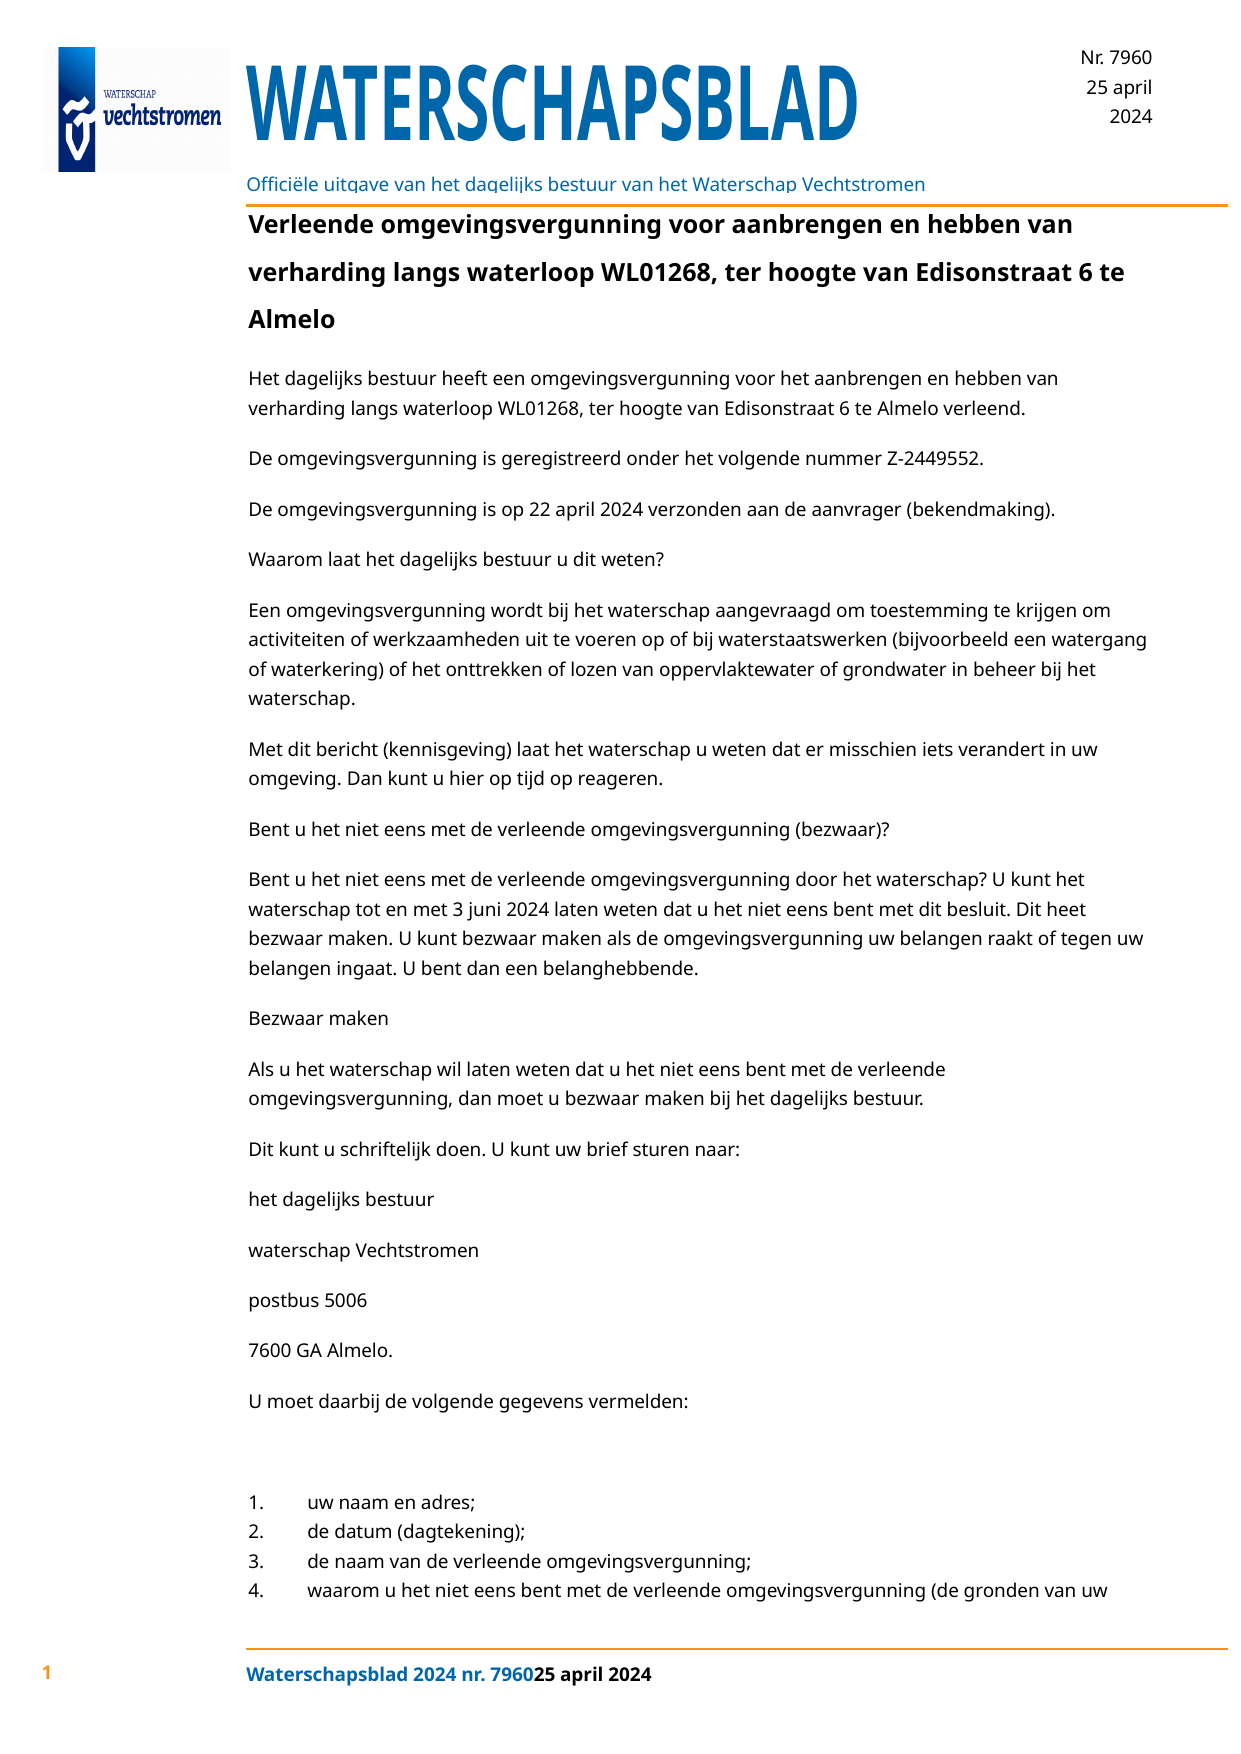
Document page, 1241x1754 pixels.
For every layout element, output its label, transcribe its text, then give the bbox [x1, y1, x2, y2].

text 7600 GA Almelo. [248, 1338, 1152, 1363]
text Bent u het niet eens met de verleende omgevingsvergunning (bezwaar)? [248, 816, 1152, 842]
list waarom u het niet eens bent met de verleende omgevingsvergunning (de gronden van uw [248, 1578, 1152, 1603]
text De omgevingsvergunning is geregistreerd onder het volgende nummer Z-2449552. [248, 446, 1152, 471]
text De omgevingsvergunning is op 22 april 2024 verzonden aan de aanvrager (bekendmaking). [248, 496, 1152, 522]
picture [41, 47, 231, 172]
text U moet daarbij de volgende gegevens vermelden: [248, 1388, 1152, 1414]
text Als u het waterschap wil laten weten dat u het niet eens bent met de verleende omgevingsvergunning, dan moet u bezwaar maken bij het dagelijks bestuur. [248, 1056, 1152, 1111]
text Het dagelijks bestuur heeft een omgevingsvergunning voor het aanbrengen en hebben van verharding langs waterloop WL01268, ter hoogte van Edisonstraat 6 te Almelo verleend. [248, 366, 1152, 421]
text Dit kunt u schriftelijk doen. U kunt uw brief sturen naar: [248, 1136, 1152, 1162]
list uw naam en adres; [248, 1489, 1152, 1514]
text Met dit bericht (kennisgeving) laat het waterschap u weten dat er misschien iets verandert in uw omgeving. Dan kunt u hier op tijd op reageren. [248, 736, 1152, 791]
list de datum (dagtekening); [248, 1518, 1152, 1544]
text waterschap Vechtstromen [248, 1237, 1152, 1262]
text Waarom laat het dagelijks bestuur u dit weten? [248, 546, 1152, 572]
text Bezwaar maken [248, 1006, 1152, 1031]
text het dagelijks bestuur [248, 1186, 1152, 1212]
text Bent u het niet eens met de verleende omgevingsvergunning door het waterschap? U kunt het waterschap tot en met 3 juni 2024 laten weten dat u het niet eens bent met dit besluit. Dit heet bezwaar maken. U kunt bezwaar maken als de omgevingsvergunning uw belangen raakt of tegen uw belangen ingaat. U bent dan een belanghebbende. [248, 866, 1152, 981]
list de naam van de verleende omgevingsvergunning; [248, 1548, 1152, 1574]
text Een omgevingsvergunning wordt bij het waterschap aangevraagd om toestemming te krijgen om activiteiten of werkzaamheden uit te voeren op of bij waterstaatswerken (bijvoorbeeld een watergang of waterkering) of het onttrekken of lozen van oppervlaktewater of grondwater in beheer bij het waterschap. [248, 597, 1152, 711]
text postbus 5006 [248, 1287, 1152, 1313]
text Verleende omgevingsvergunning voor aanbrengen en hebben van verharding langs waterloop WL01268, ter hoogte van Edisonstraat 6 te Almelo [248, 207, 1152, 336]
